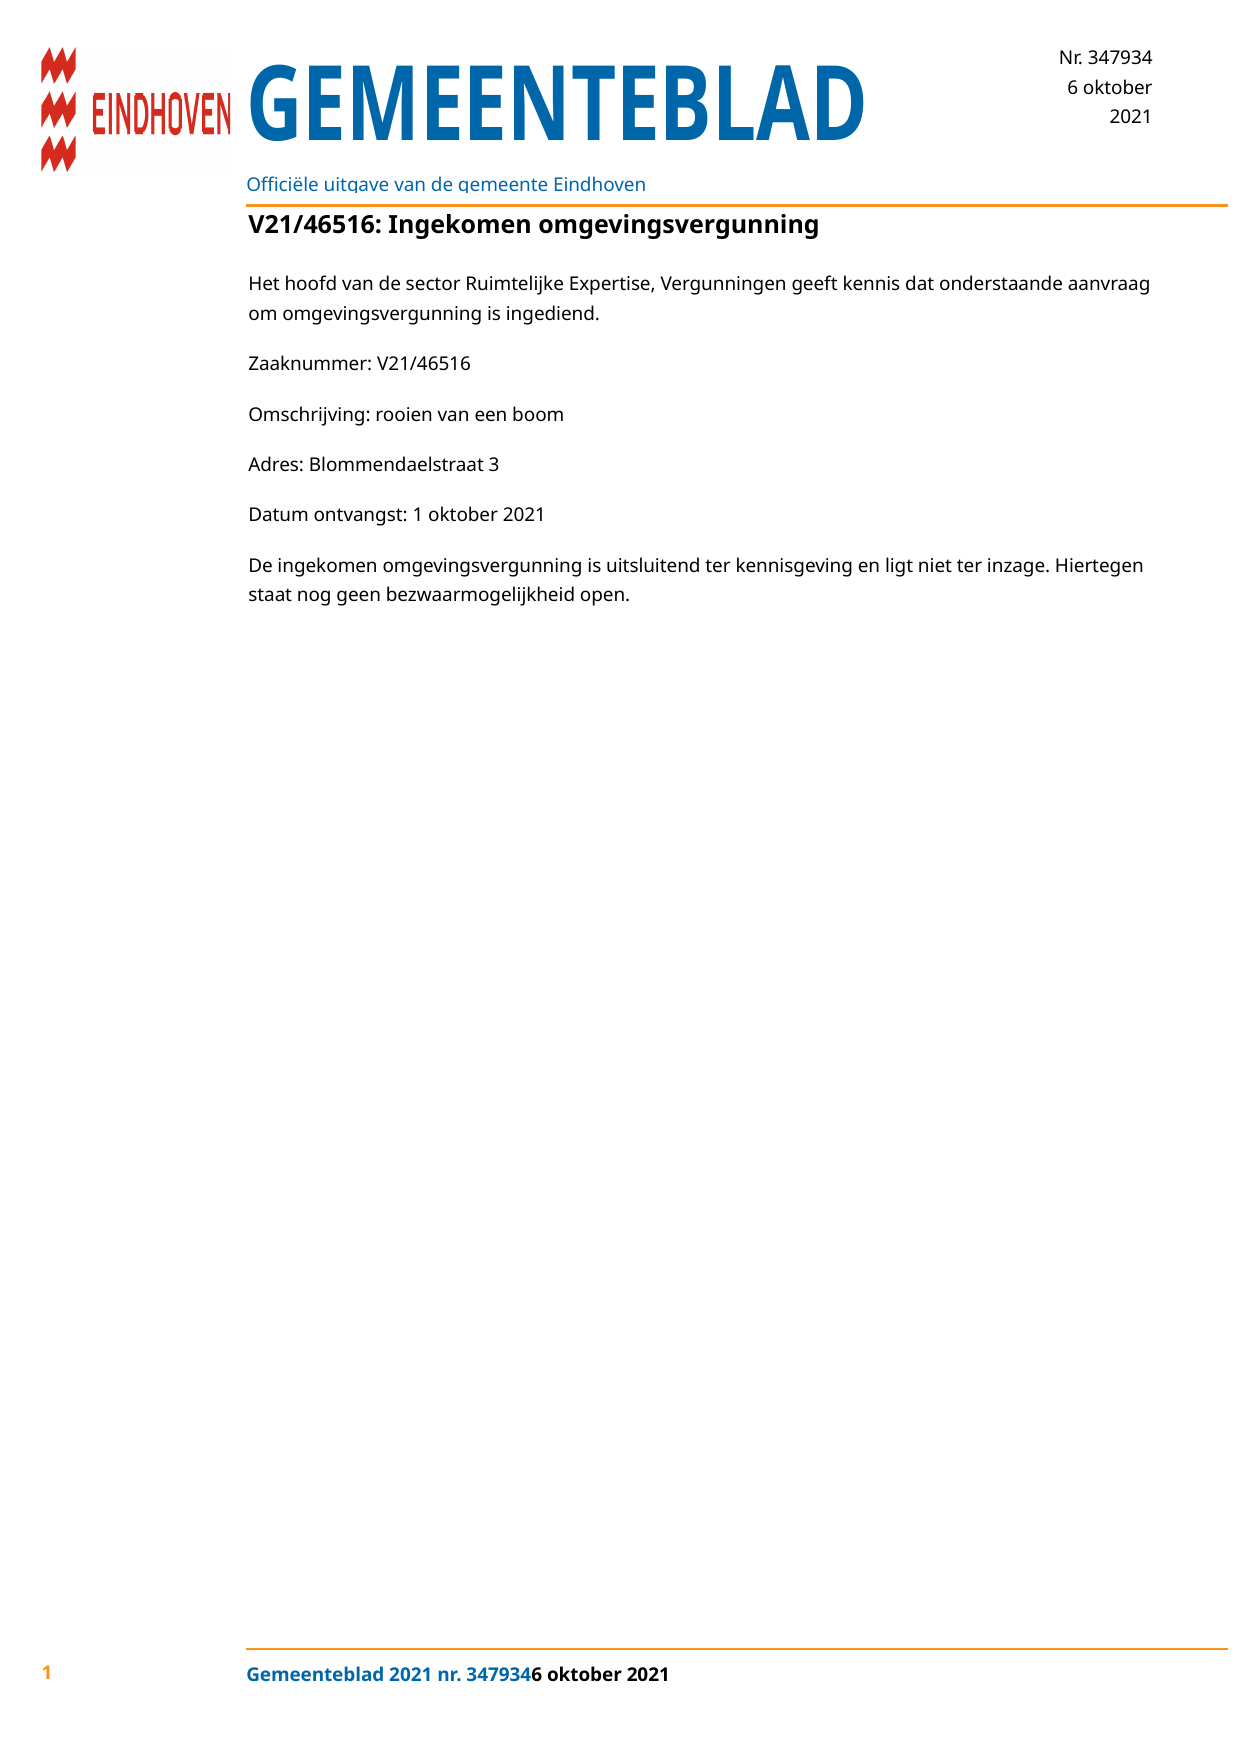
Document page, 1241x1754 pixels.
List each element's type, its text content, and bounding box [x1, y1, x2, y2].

picture [41, 47, 231, 172]
text De ingekomen omgevingsvergunning is uitsluitend ter kennisgeving en ligt niet ter inzage. Hiertegen staat nog geen bezwaarmogelijkheid open. [248, 552, 1152, 607]
text Het hoofd van de sector Ruimtelijke Expertise, Vergunningen geeft kennis dat onderstaande aanvraag om omgevingsvergunning is ingediend. [248, 270, 1152, 326]
text Adres: Blommendaelstraat 3 [248, 451, 1152, 477]
text V21/46516: Ingekomen omgevingsvergunning [248, 207, 1152, 241]
text Omschrijving: rooien van een boom [248, 401, 1152, 426]
text Datum ontvangst: 1 oktober 2021 [248, 502, 1152, 527]
text Zaaknummer: V21/46516 [248, 350, 1152, 376]
